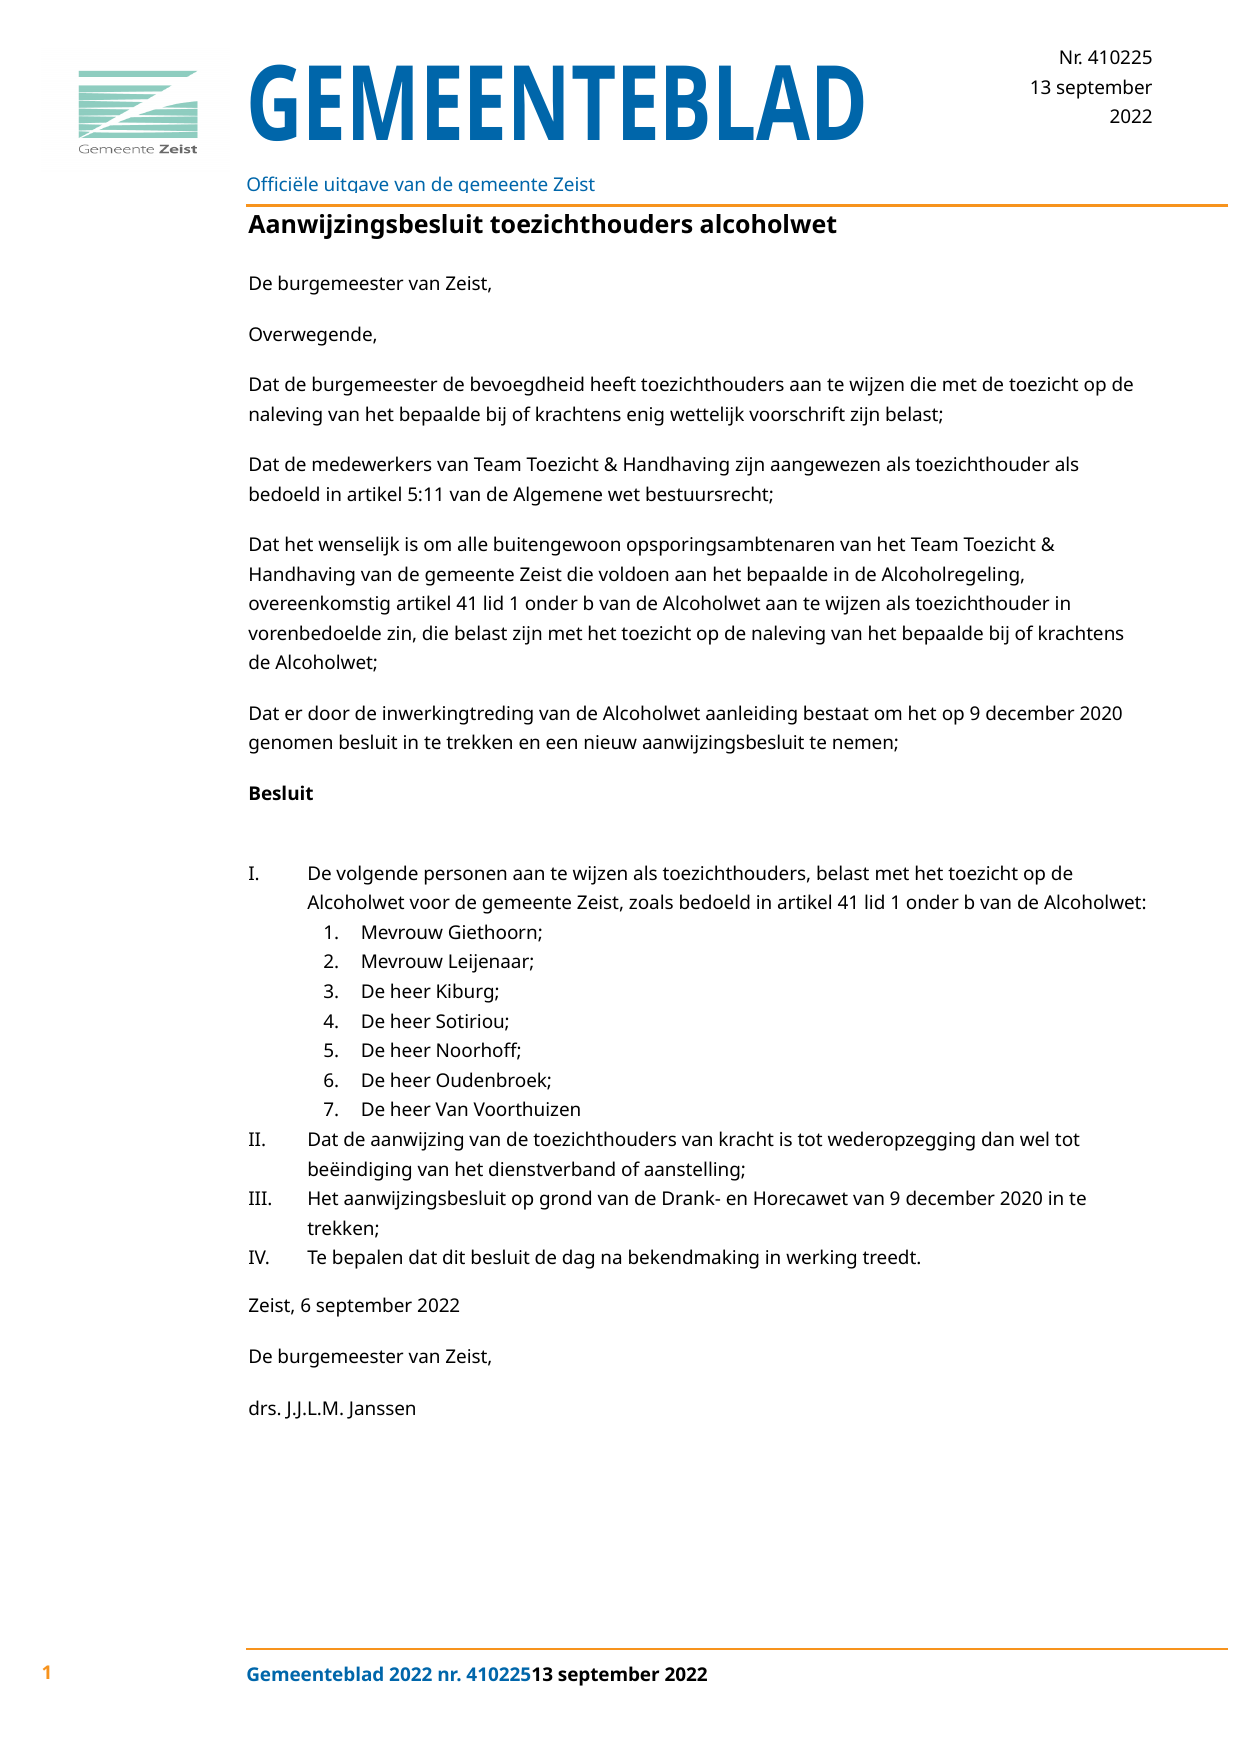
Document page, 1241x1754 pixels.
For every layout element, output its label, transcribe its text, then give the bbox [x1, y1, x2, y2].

text drs. J.J.L.M. Janssen [248, 1395, 1152, 1421]
text Overwegende, [248, 321, 1152, 346]
text Zeist, 6 september 2022 [248, 1292, 1152, 1318]
list Dat de aanwijzing van de toezichthouders van kracht is tot wederopzegging dan wel tot beëindiging van het dienstverband of aanstelling; [248, 1126, 1152, 1181]
text Dat er door de inwerkingtreding van de Alcoholwet aanleiding bestaat om het op 9 december 2020 genomen besluit in te trekken en een nieuw aanwijzingsbesluit te nemen; [248, 700, 1152, 755]
text Aanwijzingsbesluit toezichthouders alcoholwet [248, 207, 1152, 241]
text Dat de medewerkers van Team Toezicht & Handhaving zijn aangewezen als toezichthouder als bedoeld in artikel 5:11 van de Algemene wet bestuursrecht; [248, 451, 1152, 506]
text De burgemeester van Zeist, [248, 1344, 1152, 1369]
list Het aanwijzingsbesluit op grond van de Drank- en Horecawet van 9 december 2020 in te trekken; [248, 1185, 1152, 1241]
picture [41, 47, 231, 172]
list Mevrouw Leijenaar; [323, 949, 1152, 974]
list De heer Van Voorthuizen [323, 1097, 1152, 1122]
list De volgende personen aan te wijzen als toezichthouders, belast met het toezicht op de Alcoholwet voor de gemeente Zeist, zoals bedoeld in artikel 41 lid 1 onder b van de Alcoholwet: [248, 860, 1152, 915]
text Dat het wenselijk is om alle buitengewoon opsporingsambtenaren van het Team Toezicht & Handhaving van de gemeente Zeist die voldoen aan het bepaalde in de Alcoholregeling, overeenkomstig artikel 41 lid 1 onder b van de Alcoholwet aan te wijzen als toezichthouder in vorenbedoelde zin, die belast zijn met het toezicht op de naleving van het bepaalde bij of krachtens de Alcoholwet; [248, 531, 1152, 675]
text De burgemeester van Zeist, [248, 270, 1152, 296]
list Mevrouw Giethoorn; [323, 919, 1152, 945]
list Te bepalen dat dit besluit de dag na bekendmaking in werking treedt. [248, 1244, 1152, 1270]
list De heer Sotiriou; [323, 1008, 1152, 1033]
list De heer Oudenbroek; [323, 1067, 1152, 1093]
list De heer Noorhoff; [323, 1037, 1152, 1063]
text Dat de burgemeester de bevoegdheid heeft toezichthouders aan te wijzen die met de toezicht op de naleving van het bepaalde bij of krachtens enig wettelijk voorschrift zijn belast; [248, 371, 1152, 426]
text Besluit [248, 780, 1152, 806]
list De heer Kiburg; [323, 978, 1152, 1004]
